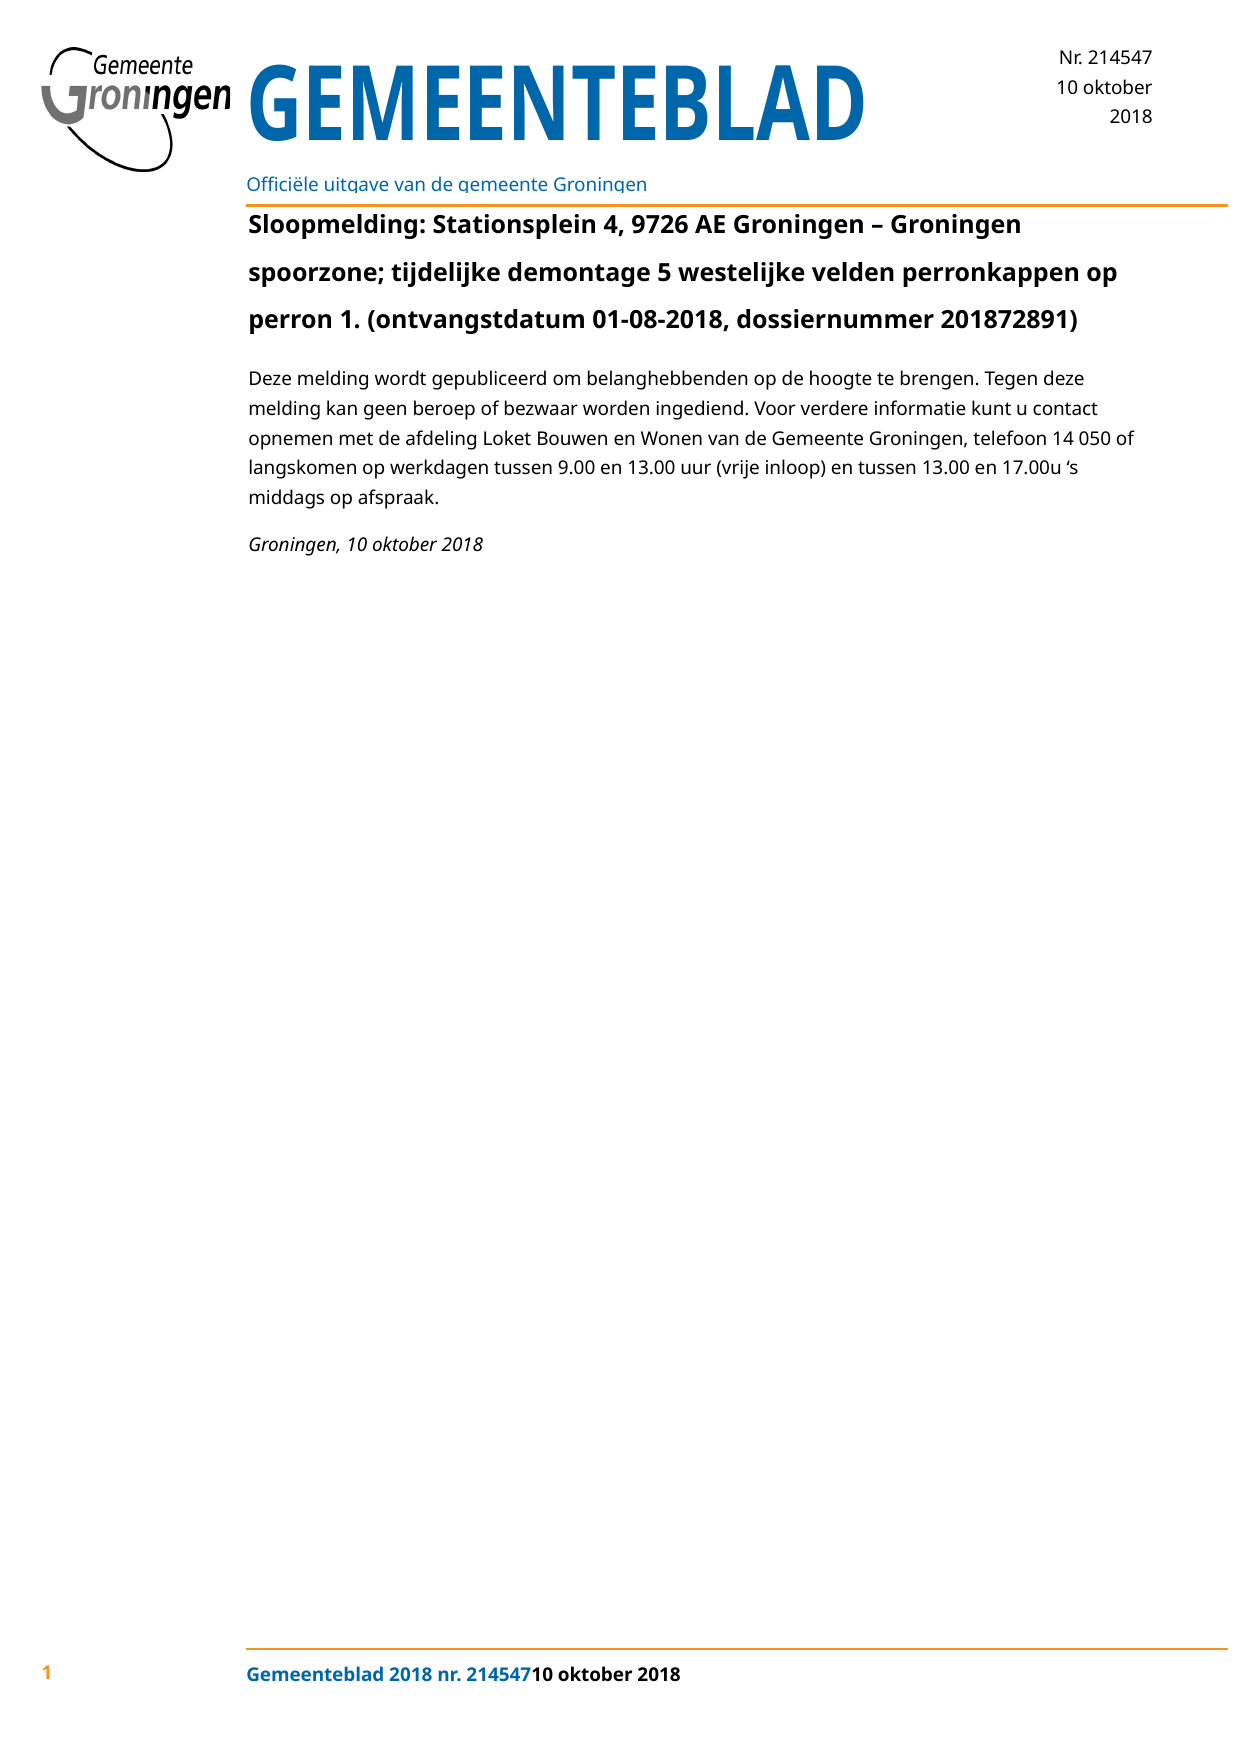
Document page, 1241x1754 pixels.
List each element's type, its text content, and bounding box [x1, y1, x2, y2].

picture [41, 47, 231, 172]
text Sloopmelding: Stationsplein 4, 9726 AE Groningen – Groningen spoorzone; tijdelijke demontage 5 westelijke velden perronkappen op perron 1. (ontvangstdatum 01-08-2018, dossiernummer 201872891) [248, 207, 1152, 336]
text Deze melding wordt gepubliceerd om belanghebbenden op de hoogte te brengen. Tegen deze melding kan geen beroep of bezwaar worden ingediend. Voor verdere informatie kunt u contact opnemen met de afdeling Loket Bouwen en Wonen van de Gemeente Groningen, telefoon 14 050 of langskomen op werkdagen tussen 9.00 en 13.00 uur (vrije inloop) en tussen 13.00 en 17.00u ‘s middags op afspraak. [248, 366, 1152, 509]
text Groningen, 10 oktober 2018 [248, 532, 1152, 557]
